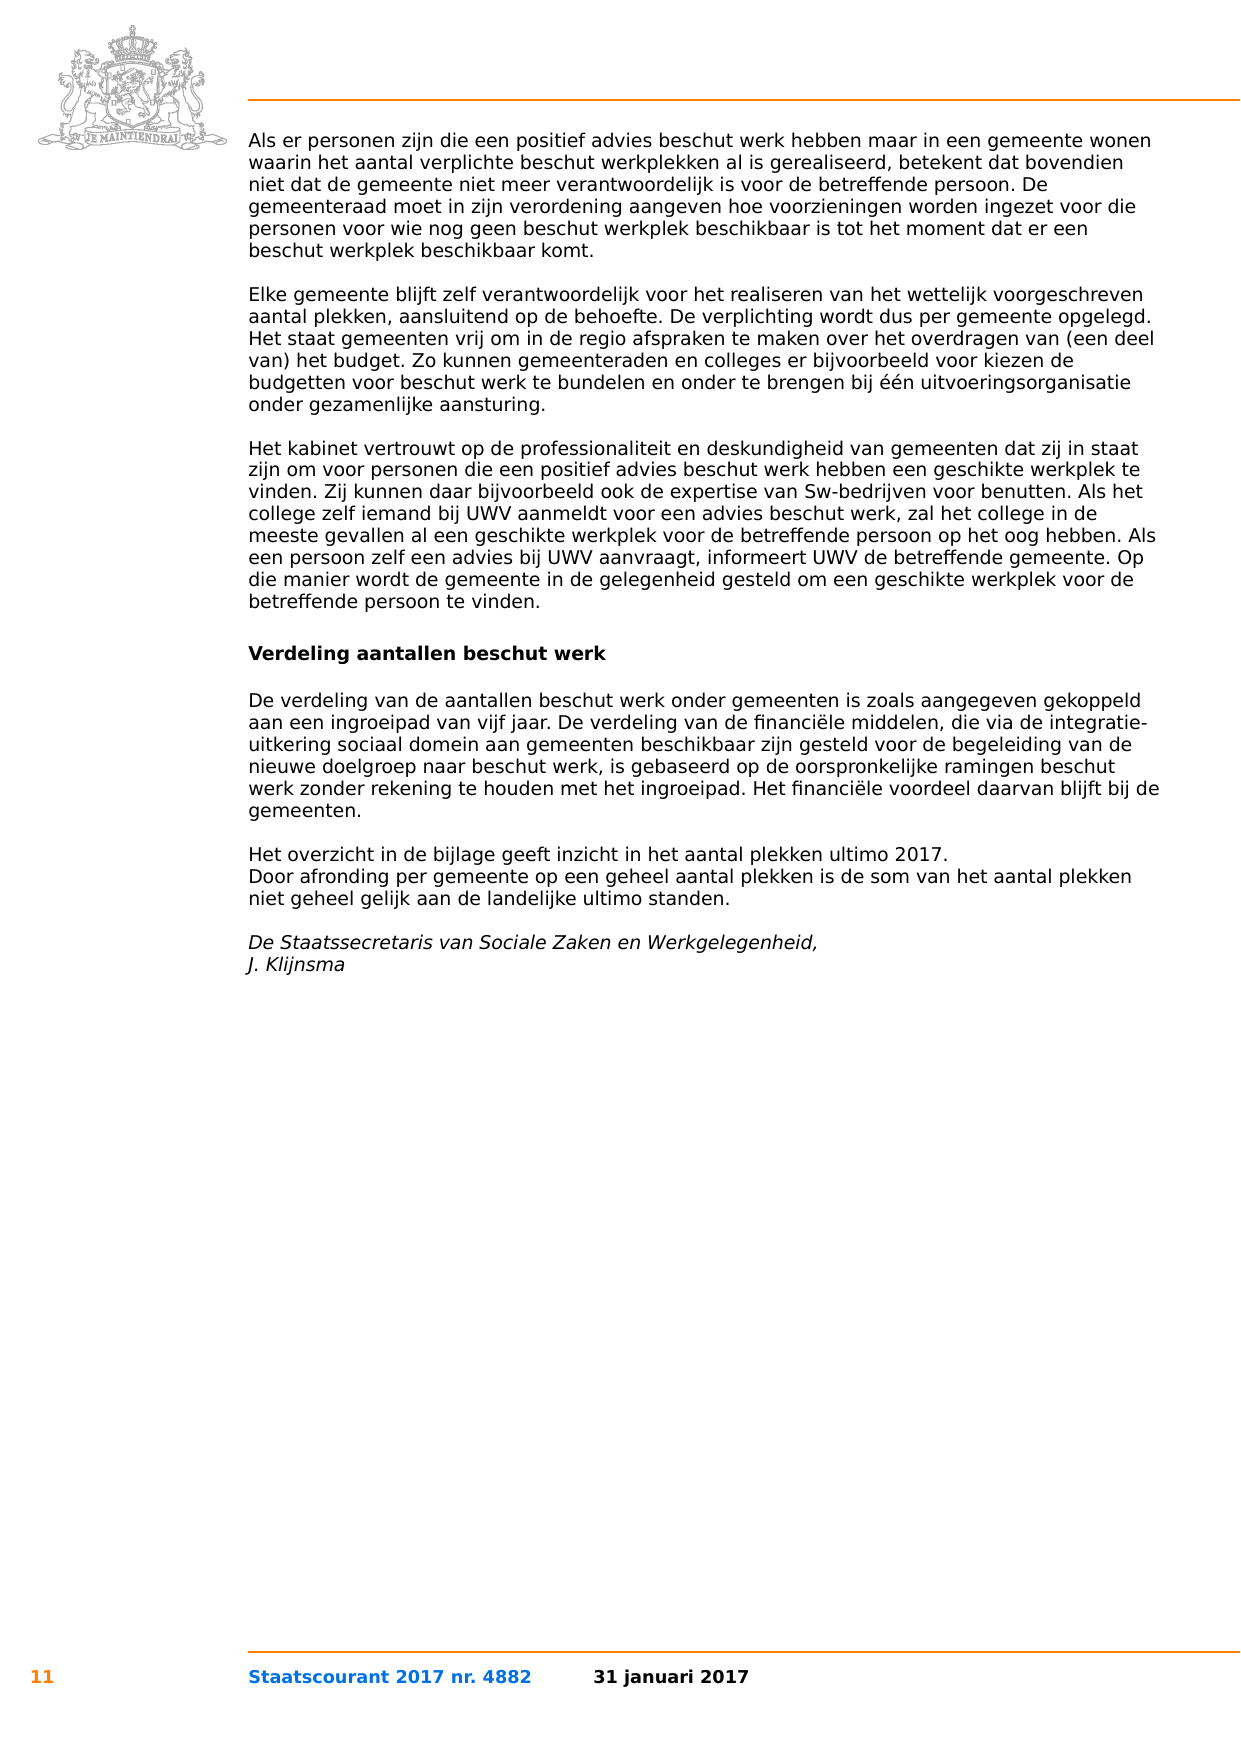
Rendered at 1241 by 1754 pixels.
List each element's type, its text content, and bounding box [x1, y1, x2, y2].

picture [38, 25, 227, 150]
text De verdeling van de aantallen beschut werk onder gemeenten is zoals aangegeven gekoppeld aan een ingroeipad van vijf jaar. De verdeling van de financiële middelen, die via de integratie-uitkering sociaal domein aan gemeenten beschikbaar zijn gesteld voor de begeleiding van de nieuwe doelgroep naar beschut werk, is gebaseerd op de oorspronkelijke ramingen beschut werk zonder rekening te houden met het ingroeipad. Het financiële voordeel daarvan blijft bij de gemeenten. [248, 690, 1163, 822]
text Als er personen zijn die een positief advies beschut werk hebben maar in een gemeente wonen waarin het aantal verplichte beschut werkplekken al is gerealiseerd, betekent dat bovendien niet dat de gemeente niet meer verantwoordelijk is voor de betreffende persoon. De gemeenteraad moet in zijn verordening aangeven hoe voorzieningen worden ingezet voor die personen voor wie nog geen beschut werkplek beschikbaar is tot het moment dat er een beschut werkplek beschikbaar komt. [248, 130, 1163, 262]
text Elke gemeente blijft zelf verantwoordelijk voor het realiseren van het wettelijk voorgeschreven aantal plekken, aansluitend op de behoefte. De verplichting wordt dus per gemeente opgelegd. Het staat gemeenten vrij om in de regio afspraken te maken over het overdragen van (een deel van) het budget. Zo kunnen gemeenteraden en colleges er bijvoorbeeld voor kiezen de budgetten voor beschut werk te bundelen en onder te brengen bij één uitvoeringsorganisatie onder gezamenlijke aansturing. [248, 284, 1163, 416]
subtitle Verdeling aantallen beschut werk [248, 643, 1163, 665]
text Het overzicht in de bijlage geeft inzicht in het aantal plekken ultimo 2017. [248, 844, 1163, 866]
text Door afronding per gemeente op een geheel aantal plekken is de som van het aantal plekken niet geheel gelijk aan de landelijke ultimo standen. [248, 866, 1163, 910]
text Het kabinet vertrouwt op de professionaliteit en deskundigheid van gemeenten dat zij in staat zijn om voor personen die een positief advies beschut werk hebben een geschikte werkplek te vinden. Zij kunnen daar bijvoorbeeld ook de expertise van Sw-bedrijven voor benutten. Als het college zelf iemand bij UWV aanmeldt voor een advies beschut werk, zal het college in de meeste gevallen al een geschikte werkplek voor de betreffende persoon op het oog hebben. Als een persoon zelf een advies bij UWV aanvraagt, informeert UWV de betreffende gemeente. Op die manier wordt de gemeente in de gelegenheid gesteld om een geschikte werkplek voor de betreffende persoon te vinden. [248, 437, 1163, 613]
text De Staatssecretaris van Sociale Zaken en Werkgelegenheid, J. Klijnsma [248, 932, 1163, 976]
